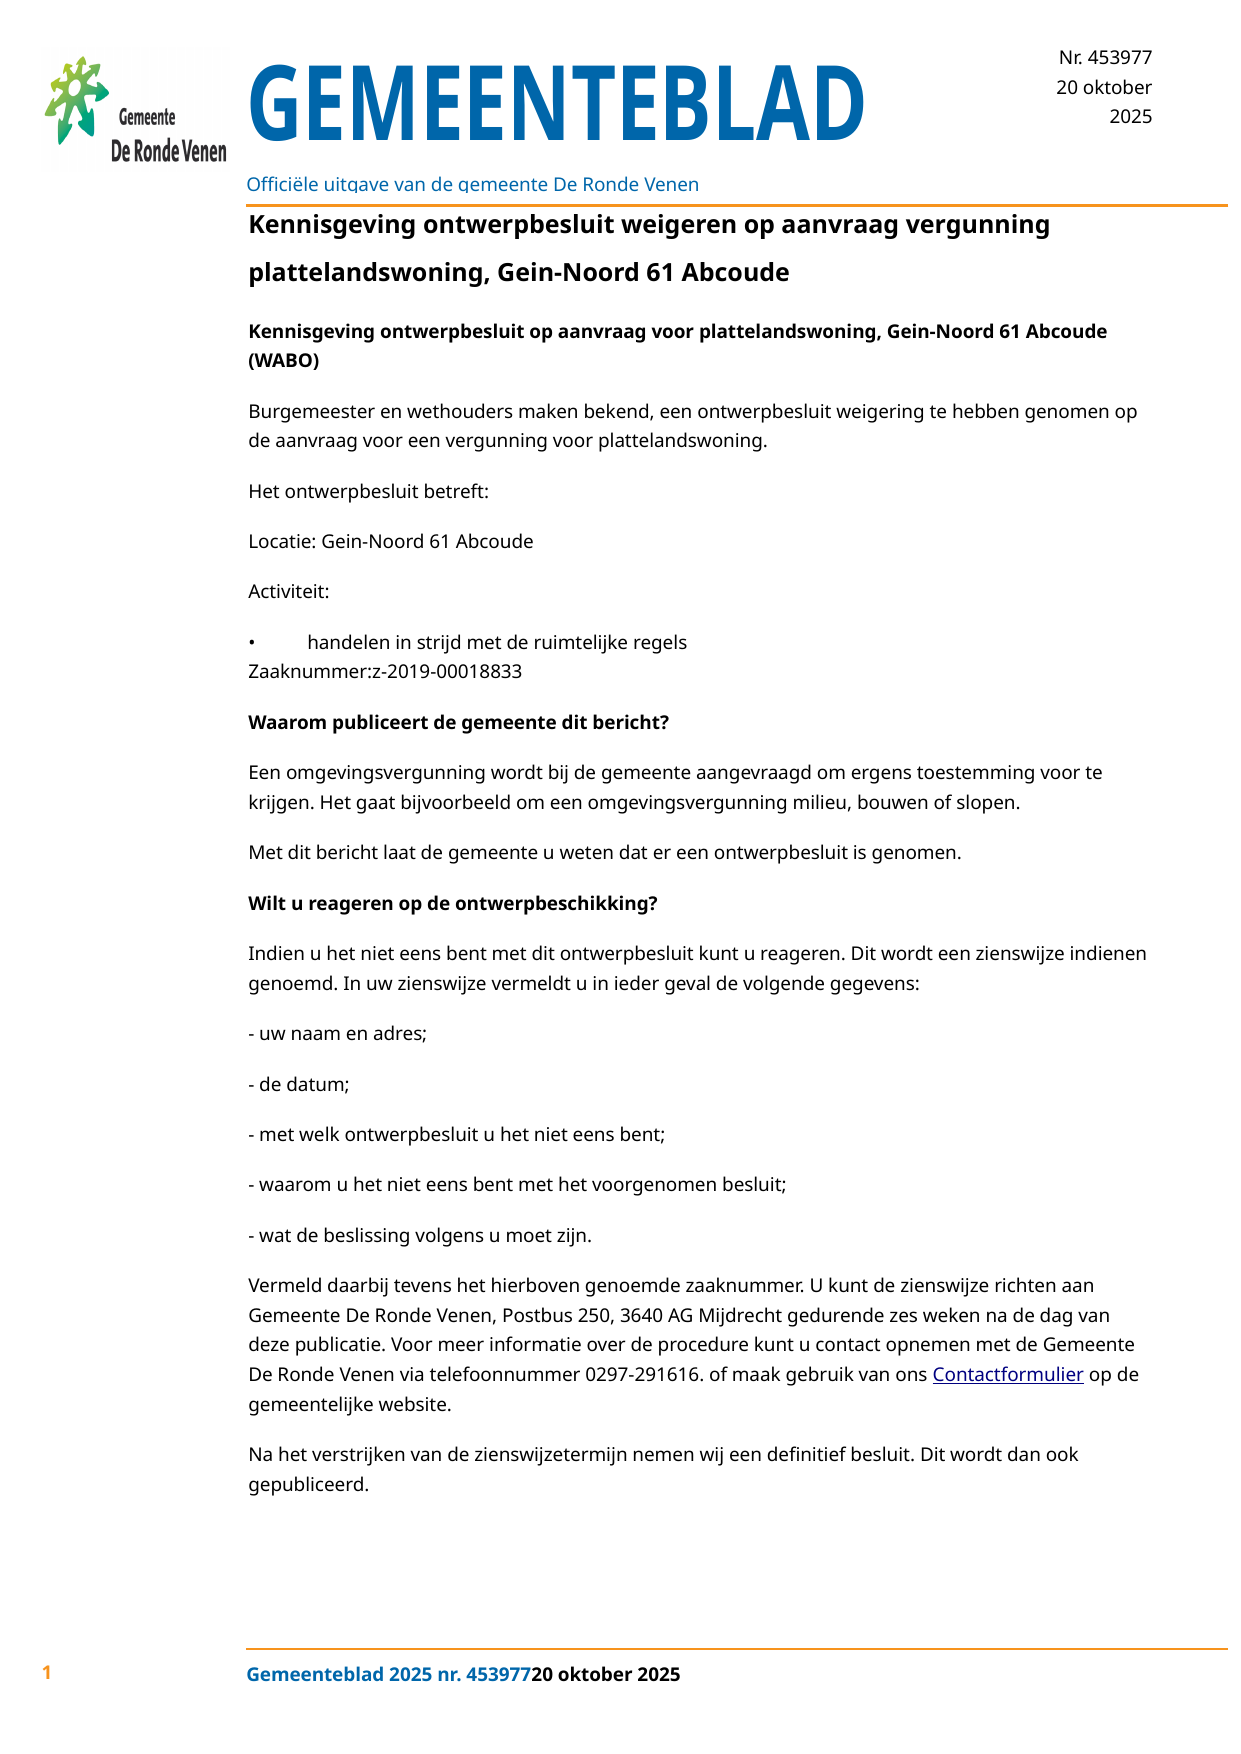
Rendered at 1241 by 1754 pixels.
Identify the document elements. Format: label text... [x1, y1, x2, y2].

list handelen in strijd met de ruimtelijke regels [248, 629, 1152, 655]
text Met dit bericht laat de gemeente u weten dat er een ontwerpbesluit is genomen. [248, 839, 1152, 865]
text - met welk ontwerpbesluit u het niet eens bent; [248, 1121, 1152, 1147]
text Na het verstrijken van de zienswijzetermijn nemen wij een definitief besluit. Dit wordt dan ook gepubliceerd. [248, 1441, 1152, 1497]
text Kennisgeving ontwerpbesluit op aanvraag voor plattelandswoning, Gein-Noord 61 Abcoude (WABO) [248, 318, 1152, 373]
text Activiteit: [248, 579, 1152, 604]
picture [41, 47, 231, 172]
text Zaaknummer:z-2019-00018833 [248, 659, 1152, 684]
text - wat de beslissing volgens u moet zijn. [248, 1222, 1152, 1248]
text Wilt u reageren op de ontwerpbeschikking? [248, 890, 1152, 916]
text Het ontwerpbesluit betreft: [248, 478, 1152, 504]
text - de datum; [248, 1071, 1152, 1097]
text Kennisgeving ontwerpbesluit weigeren op aanvraag vergunning plattelandswoning, Gein-Noord 61 Abcoude [248, 207, 1152, 288]
text Waarom publiceert de gemeente dit bericht? [248, 709, 1152, 735]
text - waarom u het niet eens bent met het voorgenomen besluit; [248, 1172, 1152, 1197]
text - uw naam en adres; [248, 1020, 1152, 1046]
text Burgemeester en wethouders maken bekend, een ontwerpbesluit weigering te hebben genomen op de aanvraag voor een vergunning voor plattelandswoning. [248, 398, 1152, 453]
text Vermeld daarbij tevens het hierboven genoemde zaaknummer. U kunt de zienswijze richten aan Gemeente De Ronde Venen, Postbus 250, 3640 AG Mijdrecht gedurende zes weken na de dag van deze publicatie. Voor meer informatie over de procedure kunt u contact opnemen met de Gemeente De Ronde Venen via telefoonnummer 0297-291616. of maak gebruik van ons Contactformulier op de gemeentelijke website. [248, 1272, 1152, 1417]
text Een omgevingsvergunning wordt bij de gemeente aangevraagd om ergens toestemming voor te krijgen. Het gaat bijvoorbeeld om een omgevingsvergunning milieu, bouwen of slopen. [248, 759, 1152, 815]
text Locatie: Gein-Noord 61 Abcoude [248, 528, 1152, 554]
text Indien u het niet eens bent met dit ontwerpbesluit kunt u reageren. Dit wordt een zienswijze indienen genoemd. In uw zienswijze vermeldt u in ieder geval de volgende gegevens: [248, 940, 1152, 996]
